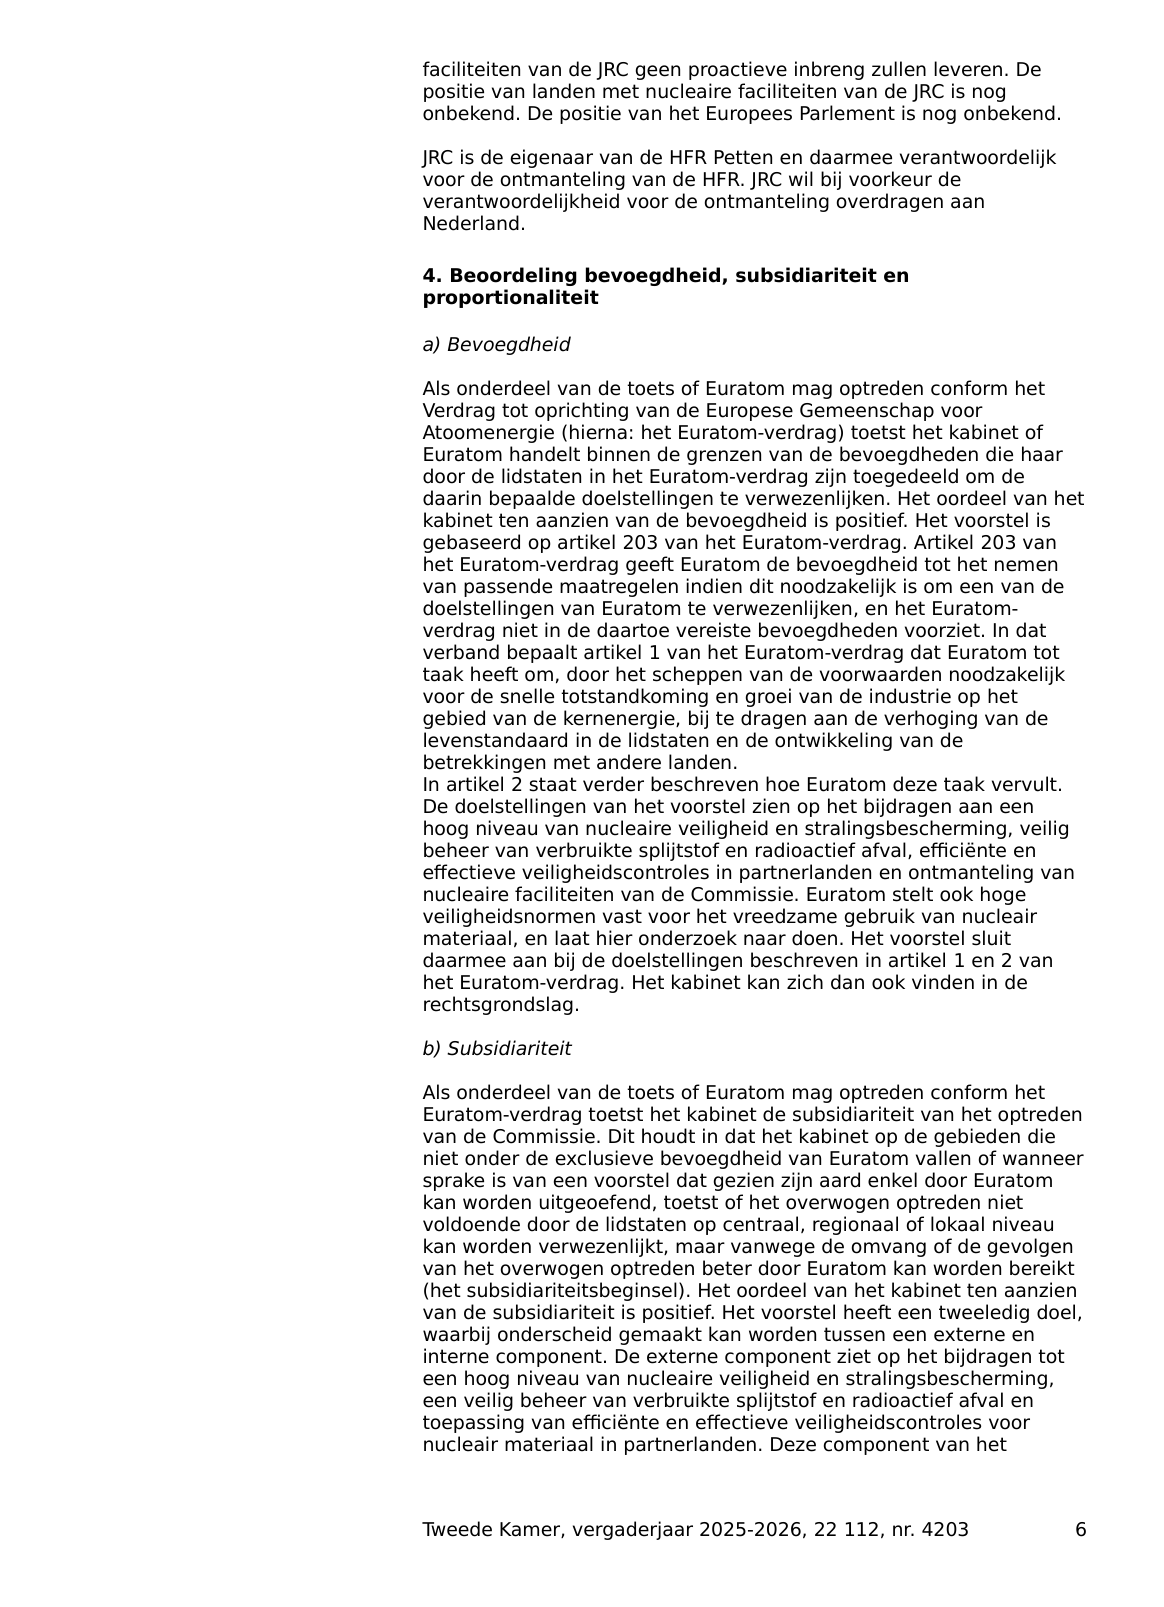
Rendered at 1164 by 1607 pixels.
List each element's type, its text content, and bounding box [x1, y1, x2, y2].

text Als onderdeel van de toets of Euratom mag optreden conform het Euratom-verdrag toetst het kabinet de subsidiariteit van het optreden van de Commissie. Dit houdt in dat het kabinet op de gebieden die niet onder de exclusieve bevoegdheid van Euratom vallen of wanneer sprake is van een voorstel dat gezien zijn aard enkel door Euratom kan worden uitgeoefend, toetst of het overwogen optreden niet voldoende door de lidstaten op centraal, regionaal of lokaal niveau kan worden verwezenlijkt, maar vanwege de omvang of de gevolgen van het overwogen optreden beter door Euratom kan worden bereikt (het subsidiariteitsbeginsel). Het oordeel van het kabinet ten aanzien van de subsidiariteit is positief. Het voorstel heeft een tweeledig doel, waarbij onderscheid gemaakt kan worden tussen een externe en interne component. De externe component ziet op het bijdragen tot een hoog niveau van nucleaire veiligheid en stralingsbescherming, een veilig beheer van verbruikte splijtstof en radioactief afval en toepassing van efficiënte en effectieve veiligheidscontroles voor nucleair materiaal in partnerlanden. Deze component van het [422, 1082, 1087, 1456]
subtitle a) Bevoegdheid [422, 334, 1087, 356]
subtitle b) Subsidiariteit [422, 1038, 1087, 1060]
text JRC is de eigenaar van de HFR Petten en daarmee verantwoordelijk voor de ontmanteling van de HFR. JRC wil bij voorkeur de verantwoordelijkheid voor de ontmanteling overdragen aan Nederland. [422, 147, 1087, 235]
text In artikel 2 staat verder beschreven hoe Euratom deze taak vervult. De doelstellingen van het voorstel zien op het bijdragen aan een hoog niveau van nucleaire veiligheid en stralingsbescherming, veilig beheer van verbruikte splijtstof en radioactief afval, efficiënte en effectieve veiligheidscontroles in partnerlanden en ontmanteling van nucleaire faciliteiten van de Commissie. Euratom stelt ook hoge veiligheidsnormen vast voor het vreedzame gebruik van nucleair materiaal, en laat hier onderzoek naar doen. Het voorstel sluit daarmee aan bij de doelstellingen beschreven in artikel 1 en 2 van het Euratom-verdrag. Het kabinet kan zich dan ook vinden in de rechtsgrondslag. [422, 774, 1087, 1016]
text Als onderdeel van de toets of Euratom mag optreden conform het Verdrag tot oprichting van de Europese Gemeenschap voor Atoomenergie (hierna: het Euratom-verdrag) toetst het kabinet of Euratom handelt binnen de grenzen van de bevoegdheden die haar door de lidstaten in het Euratom-verdrag zijn toegedeeld om de daarin bepaalde doelstellingen te verwezenlijken. Het oordeel van het kabinet ten aanzien van de bevoegdheid is positief. Het voorstel is gebaseerd op artikel 203 van het Euratom-verdrag. Artikel 203 van het Euratom-verdrag geeft Euratom de bevoegdheid tot het nemen van passende maatregelen indien dit noodzakelijk is om een van de doelstellingen van Euratom te verwezenlijken, en het Euratom-verdrag niet in de daartoe vereiste bevoegdheden voorziet. In dat verband bepaalt artikel 1 van het Euratom-verdrag dat Euratom tot taak heeft om, door het scheppen van de voorwaarden noodzakelijk voor de snelle totstandkoming en groei van de industrie op het gebied van de kernenergie, bij te dragen aan de verhoging van de levenstandaard in de lidstaten en de ontwikkeling van de betrekkingen met andere landen. [422, 378, 1087, 774]
subtitle 4. Beoordeling bevoegdheid, subsidiariteit en proportionaliteit [422, 265, 1087, 309]
text faciliteiten van de JRC geen proactieve inbreng zullen leveren. De positie van landen met nucleaire faciliteiten van de JRC is nog onbekend. De positie van het Europees Parlement is nog onbekend. [422, 59, 1087, 125]
